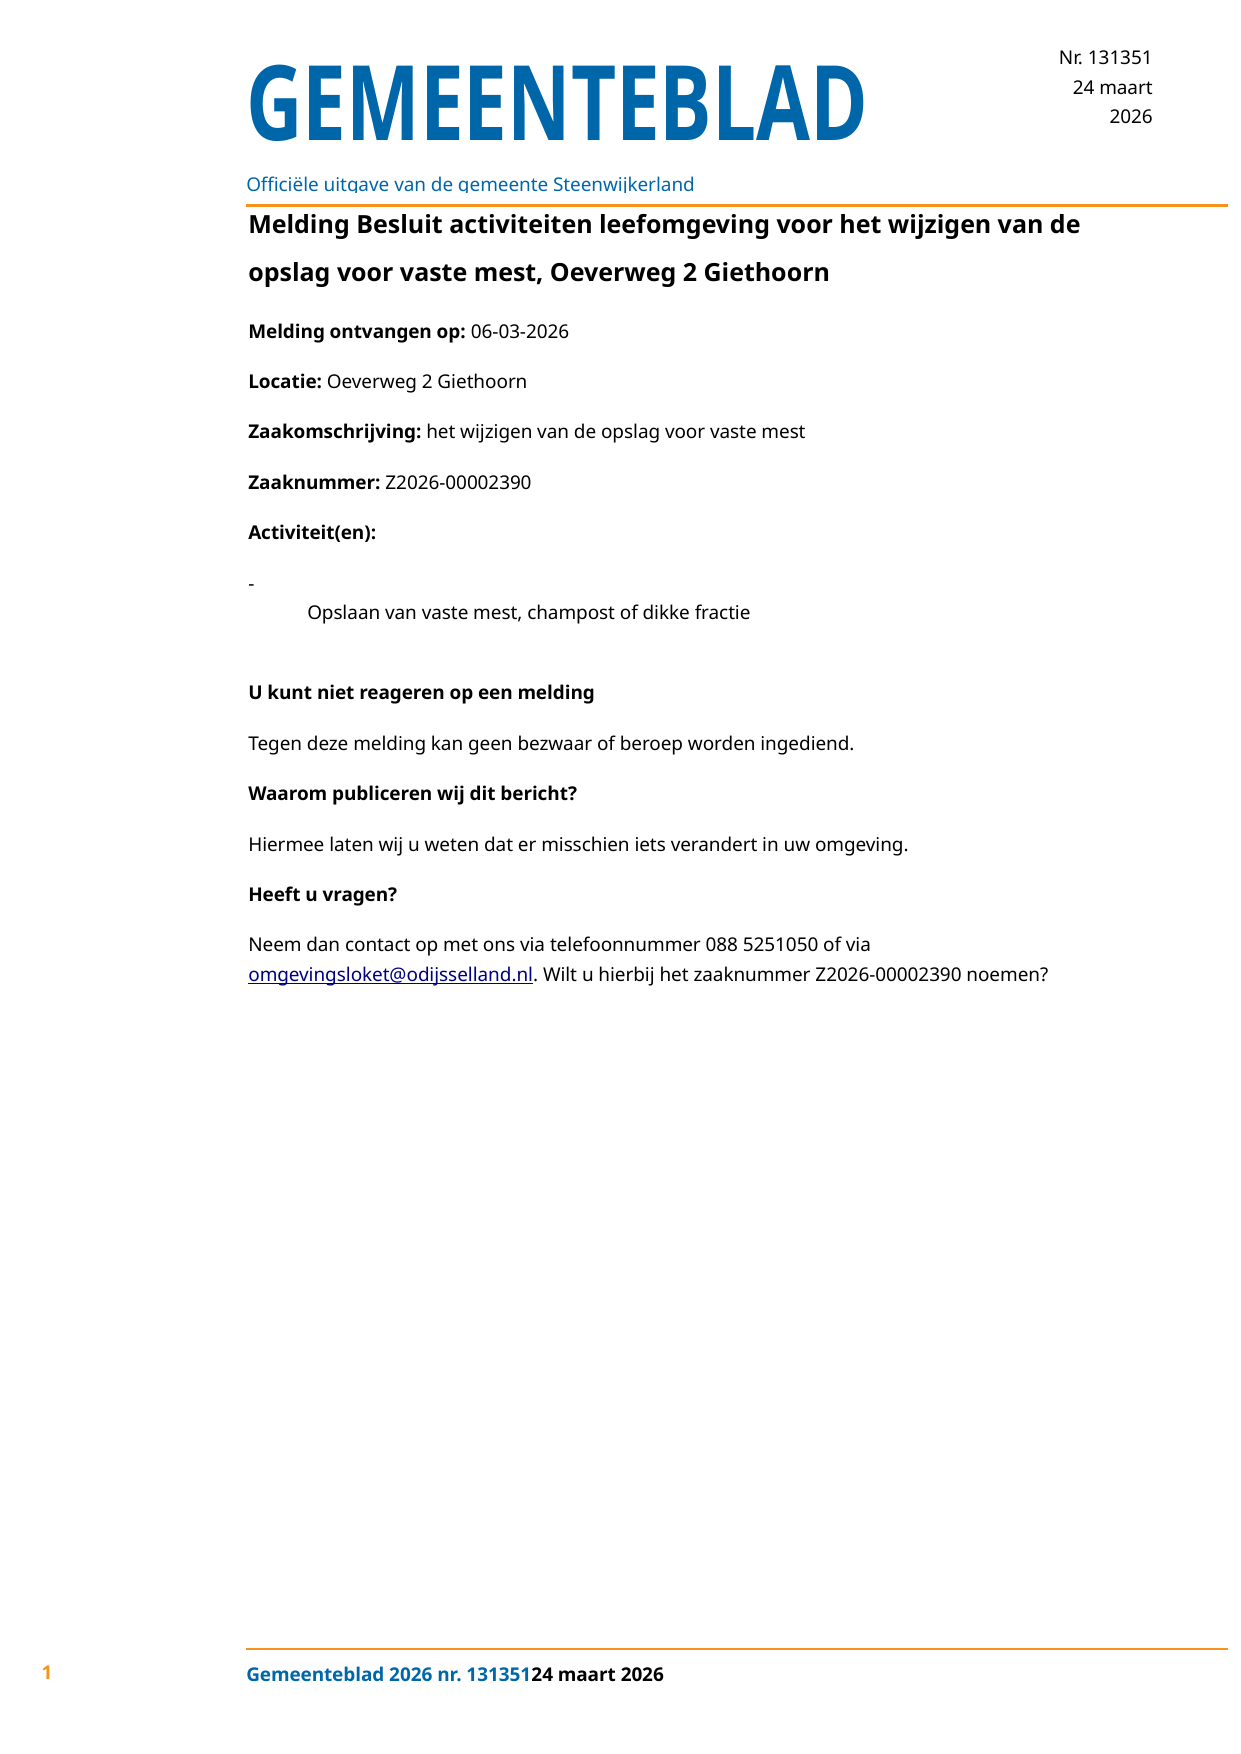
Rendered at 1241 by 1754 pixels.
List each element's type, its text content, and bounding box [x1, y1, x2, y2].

text U kunt niet reageren op een melding [248, 679, 1152, 705]
text Locatie: Oeverweg 2 Giethoorn [248, 368, 1152, 394]
picture [41, 47, 231, 172]
text Heeft u vragen? [248, 881, 1152, 907]
text Melding ontvangen op: 06-03-2026 [248, 318, 1152, 344]
text Waarom publiceren wij dit bericht? [248, 780, 1152, 806]
list Opslaan van vaste mest, champost of dikke fractie [248, 599, 1152, 625]
text Tegen deze melding kan geen bezwaar of beroep worden ingediend. [248, 730, 1152, 756]
text Zaakomschrijving: het wijzigen van de opslag voor vaste mest [248, 419, 1152, 444]
text Zaaknummer: Z2026-00002390 [248, 469, 1152, 495]
text Activiteit(en): [248, 519, 1152, 545]
text Hiermee laten wij u weten dat er misschien iets verandert in uw omgeving. [248, 831, 1152, 857]
text Neem dan contact op met ons via telefoonnummer 088 5251050 of via omgevingsloket@odijsselland.nl. Wilt u hierbij het zaaknummer Z2026-00002390 noemen? [248, 932, 1152, 987]
text Melding Besluit activiteiten leefomgeving voor het wijzigen van de opslag voor vaste mest, Oeverweg 2 Giethoorn [248, 207, 1152, 288]
